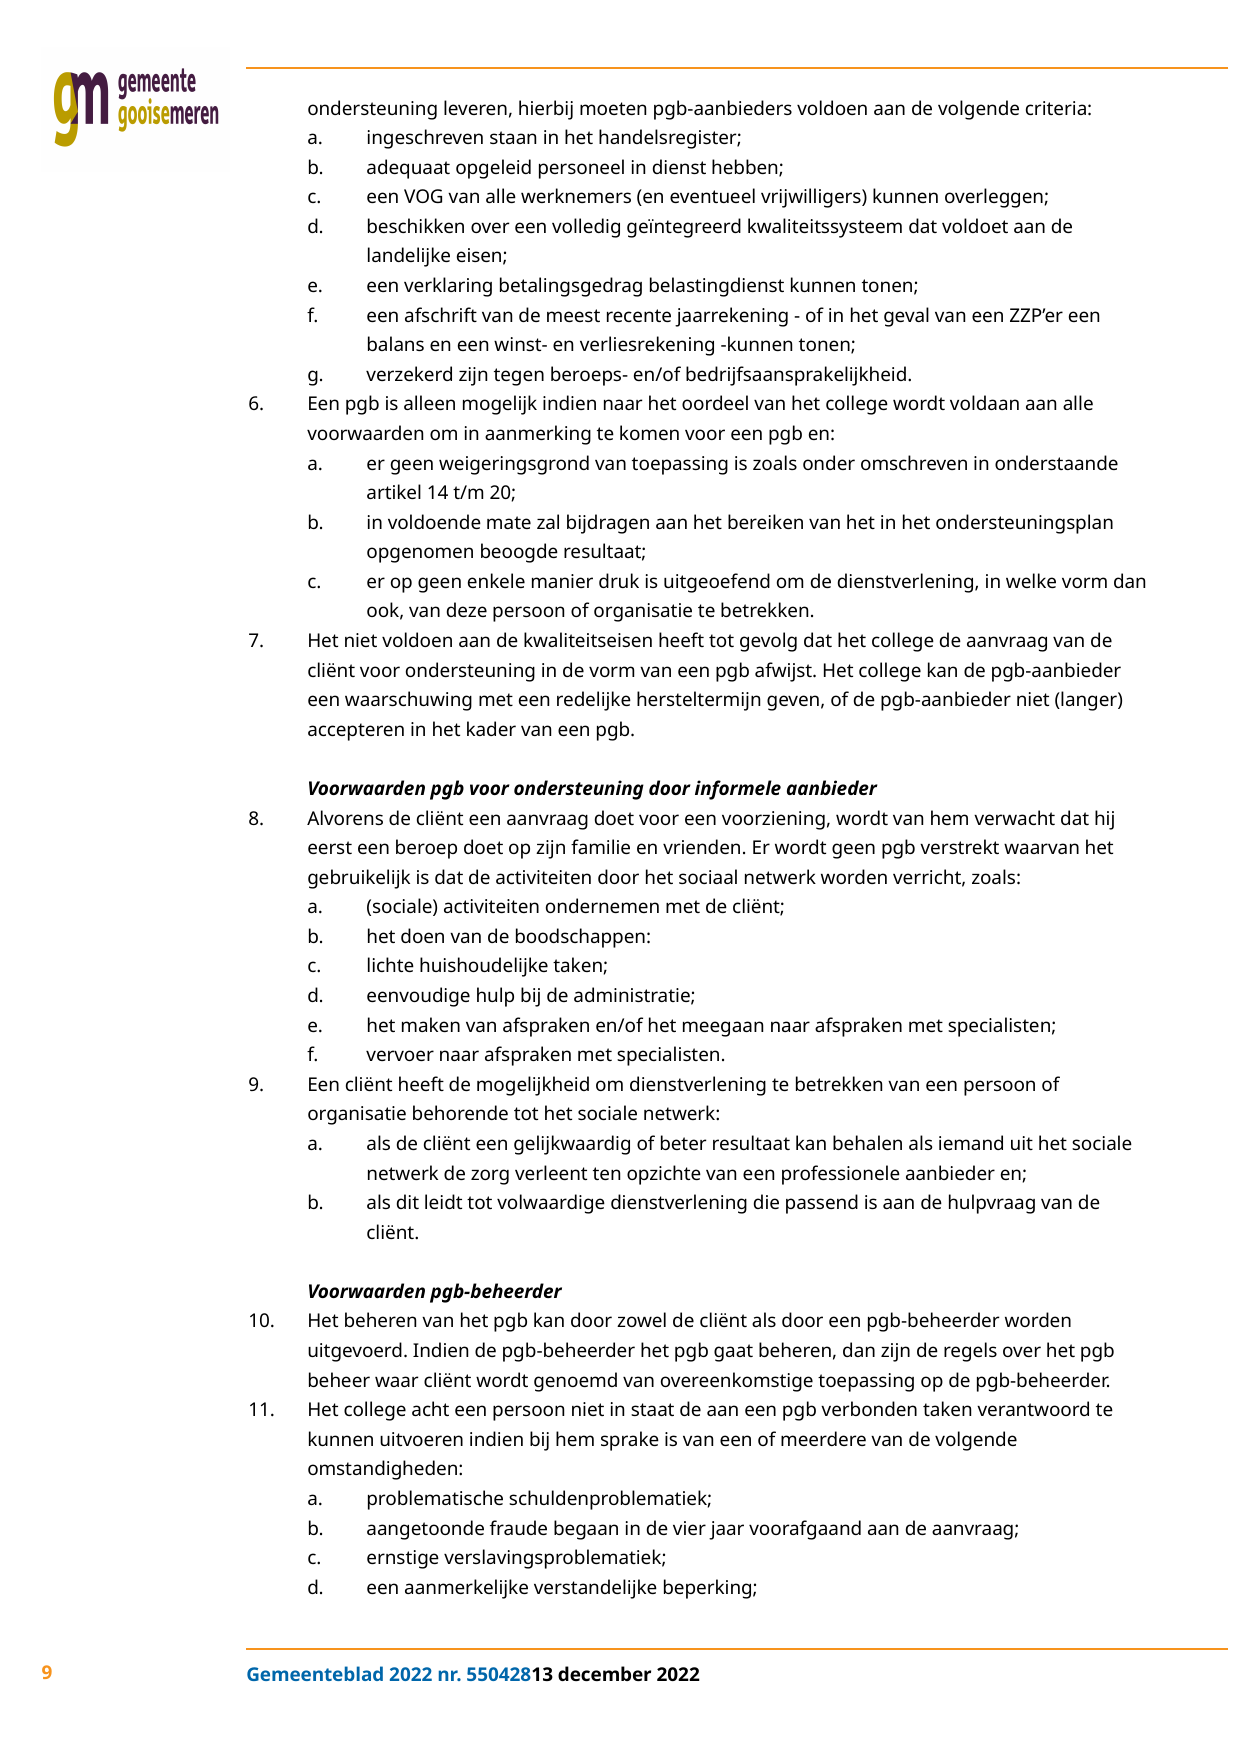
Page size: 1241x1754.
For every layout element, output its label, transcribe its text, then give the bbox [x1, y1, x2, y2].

list in voldoende mate zal bijdragen aan het bereiken van het in het ondersteuningsplan opgenomen beoogde resultaat; [307, 509, 1152, 564]
list verzekerd zijn tegen beroeps- en/of bedrijfsaansprakelijkheid. [307, 361, 1152, 387]
list aangetoonde fraude begaan in de vier jaar voorafgaand aan de aanvraag; [307, 1515, 1152, 1541]
list er op geen enkele manier druk is uitgeoefend om de dienstverlening, in welke vorm dan ook, van deze persoon of organisatie te betrekken. [307, 568, 1152, 623]
list Voorwaarden pgb-beheerder [248, 1278, 1152, 1304]
list Het beheren van het pgb kan door zowel de cliënt als door een pgb-beheerder worden uitgevoerd. Indien de pgb-beheerder het pgb gaat beheren, dan zijn de regels over het pgb beheer waar cliënt wordt genoemd van overeenkomstige toepassing op de pgb-beheerder. [248, 1308, 1152, 1393]
list er geen weigeringsgrond van toepassing is zoals onder omschreven in onderstaande artikel 14 t/m 20; [307, 450, 1152, 505]
list vervoer naar afspraken met specialisten. [307, 1041, 1152, 1067]
list een afschrift van de meest recente jaarrekening - of in het geval van een ZZP’er een balans en een winst- en verliesrekening -kunnen tonen; [307, 302, 1152, 357]
list Alvorens de cliënt een aanvraag doet voor een voorziening, wordt van hem verwacht dat hij eerst een beroep doet op zijn familie en vrienden. Er wordt geen pgb verstrekt waarvan het gebruikelijk is dat de activiteiten door het sociaal netwerk worden verricht, zoals: [248, 805, 1152, 890]
list het maken van afspraken en/of het meegaan naar afspraken met specialisten; [307, 1012, 1152, 1038]
list ernstige verslavingsproblematiek; [307, 1544, 1152, 1570]
list eenvoudige hulp bij de administratie; [307, 982, 1152, 1008]
list Het niet voldoen aan de kwaliteitseisen heeft tot gevolg dat het college de aanvraag van de cliënt voor ondersteuning in de vorm van een pgb afwijst. Het college kan de pgb-aanbieder een waarschuwing met een redelijke hersteltermijn geven, of de pgb-aanbieder niet (langer) accepteren in het kader van een pgb. [248, 627, 1152, 742]
list een aanmerkelijke verstandelijke beperking; [307, 1574, 1152, 1600]
list Voorwaarden pgb voor ondersteuning door informele aanbieder [248, 775, 1152, 801]
list (sociale) activiteiten ondernemen met de cliënt; [307, 893, 1152, 919]
list Een cliënt heeft de mogelijkheid om dienstverlening te betrekken van een persoon of organisatie behorende tot het sociale netwerk: [248, 1071, 1152, 1126]
list adequaat opgeleid personeel in dienst hebben; [307, 154, 1152, 180]
list Een pgb is alleen mogelijk indien naar het oordeel van het college wordt voldaan aan alle voorwaarden om in aanmerking te komen voor een pgb en: [248, 391, 1152, 446]
list als dit leidt tot volwaardige dienstverlening die passend is aan de hulpvraag van de cliënt. [307, 1189, 1152, 1245]
list een VOG van alle werknemers (en eventueel vrijwilligers) kunnen overleggen; [307, 183, 1152, 209]
list ondersteuning leveren, hierbij moeten pgb-aanbieders voldoen aan de volgende criteria: [248, 95, 1152, 121]
list als de cliënt een gelijkwaardig of beter resultaat kan behalen als iemand uit het sociale netwerk de zorg verleent ten opzichte van een professionele aanbieder en; [307, 1130, 1152, 1186]
picture [41, 47, 231, 172]
list lichte huishoudelijke taken; [307, 953, 1152, 978]
list het doen van de boodschappen: [307, 923, 1152, 949]
list problematische schuldenproblematiek; [307, 1485, 1152, 1511]
list ingeschreven staan in het handelsregister; [307, 124, 1152, 150]
list een verklaring betalingsgedrag belastingdienst kunnen tonen; [307, 272, 1152, 298]
list beschikken over een volledig geïntegreerd kwaliteitssysteem dat voldoet aan de landelijke eisen; [307, 213, 1152, 268]
list Het college acht een persoon niet in staat de aan een pgb verbonden taken verantwoord te kunnen uitvoeren indien bij hem sprake is van een of meerdere van de volgende omstandigheden: [248, 1396, 1152, 1481]
